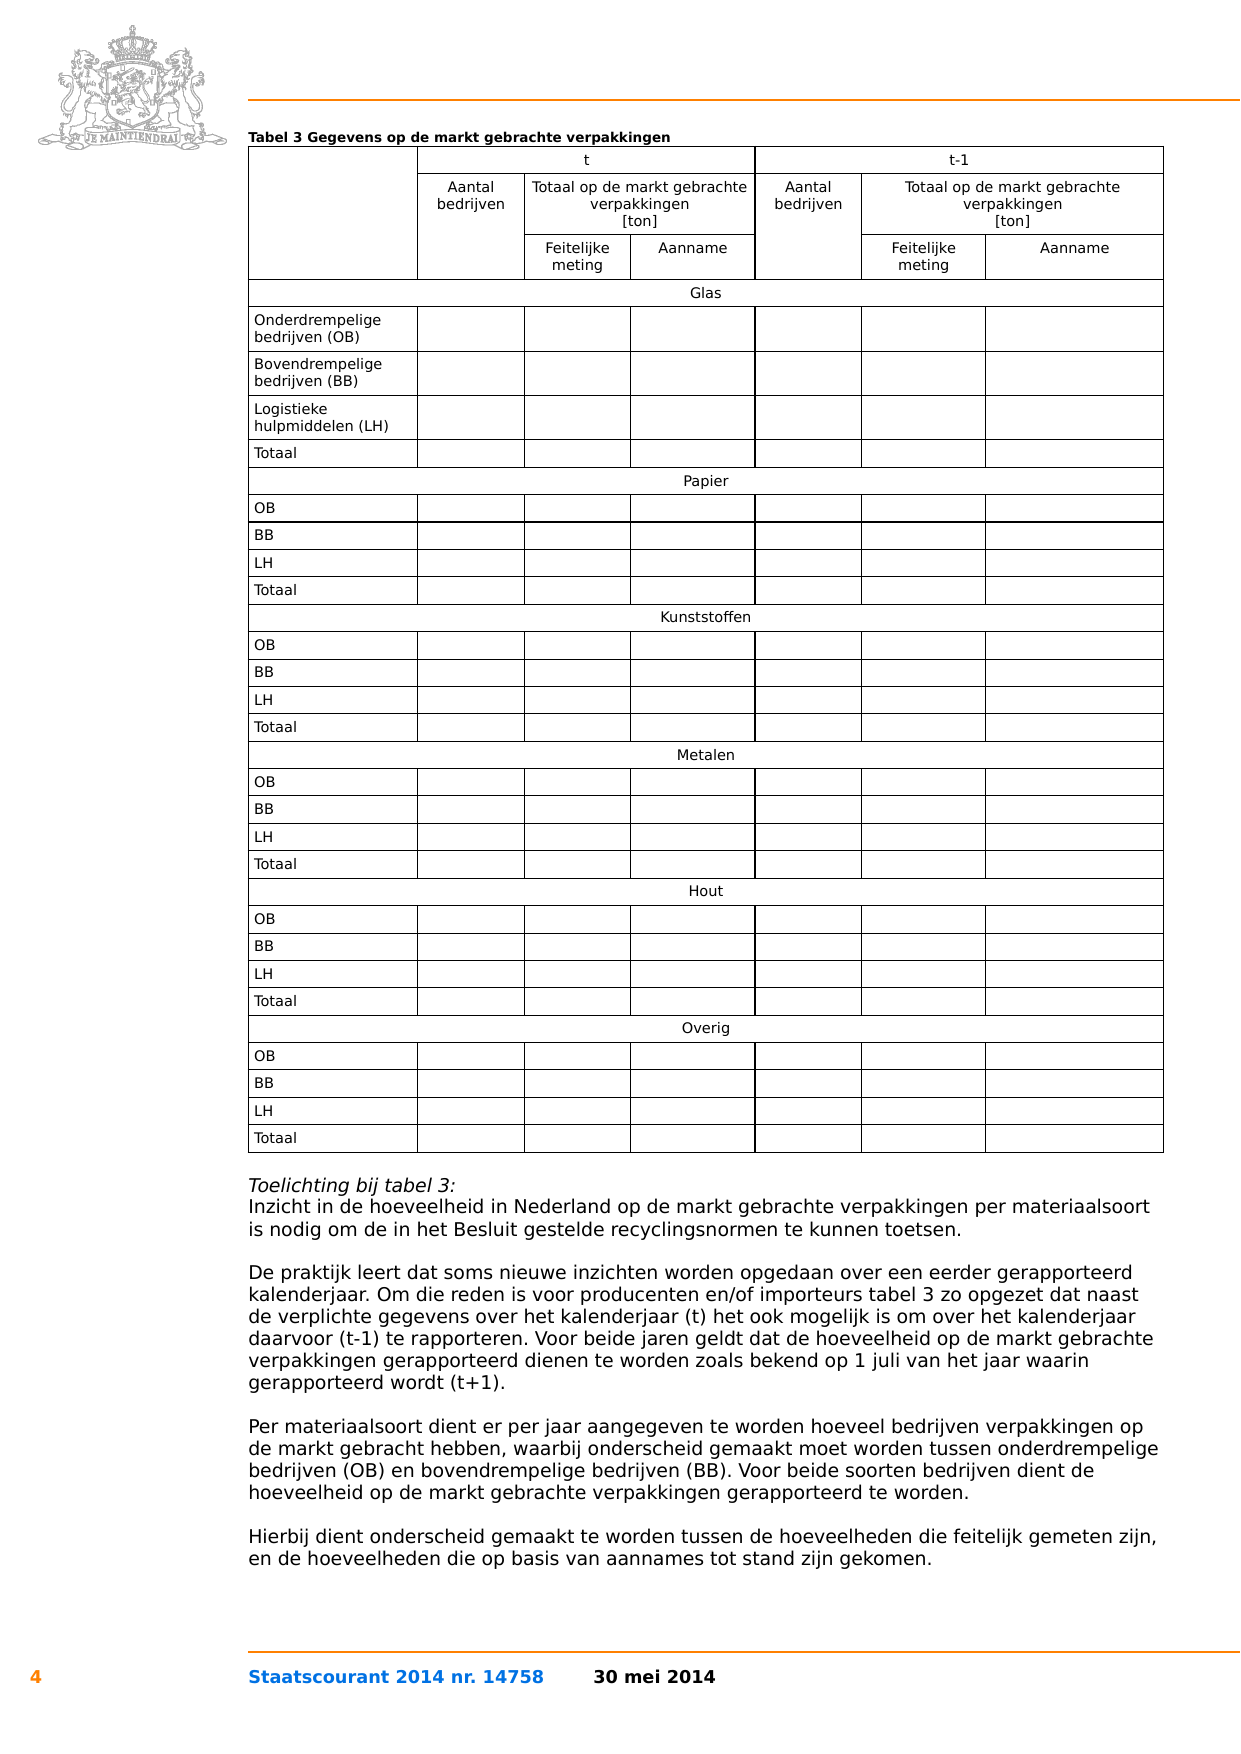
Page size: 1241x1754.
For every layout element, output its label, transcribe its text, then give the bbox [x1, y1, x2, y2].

table_cell [631, 796, 754, 823]
table_cell [525, 988, 630, 1014]
table_cell [525, 851, 630, 878]
table_cell Totaal [249, 440, 417, 467]
table_cell [418, 1125, 524, 1152]
table_cell [525, 523, 630, 549]
table_cell [418, 1043, 524, 1069]
table_cell [525, 714, 630, 741]
table_cell [631, 961, 754, 987]
table_cell [986, 961, 1163, 987]
table_cell Totaal [249, 988, 417, 1014]
table_cell Totaal op de markt gebrachte verpakkingen [ton] [862, 174, 1163, 234]
table_cell [862, 1098, 985, 1124]
table_cell [862, 934, 985, 960]
text Hierbij dient onderscheid gemaakt te worden tussen de hoeveelheden die feitelijk gemeten zijn, en de hoeveelheden die op basis van aannames tot stand zijn gekomen. [248, 1526, 1163, 1570]
table_cell [986, 660, 1163, 686]
table_cell [525, 550, 630, 576]
table_cell [525, 632, 630, 658]
table_cell [631, 824, 754, 850]
table_cell [756, 906, 861, 932]
table_cell OB [249, 769, 417, 795]
table_cell [862, 495, 985, 521]
text Inzicht in de hoeveelheid in Nederland op de markt gebrachte verpakkingen per materiaalsoort is nodig om de in het Besluit gestelde recyclingsnormen te kunnen toetsen. [248, 1196, 1163, 1240]
table_cell LH [249, 824, 417, 850]
table_cell [525, 577, 630, 604]
table_cell [756, 851, 861, 878]
table_cell [631, 352, 754, 395]
table_cell t-1 [756, 147, 1163, 173]
table_cell [986, 851, 1163, 878]
table_cell [525, 495, 630, 521]
table_cell [631, 495, 754, 521]
table_cell [862, 550, 985, 576]
table_cell [418, 687, 524, 713]
table_cell [862, 1125, 985, 1152]
table_cell LH [249, 961, 417, 987]
table_cell [631, 934, 754, 960]
table_cell [418, 577, 524, 604]
table_cell [986, 714, 1163, 741]
table_cell Glas [249, 280, 1163, 306]
table_cell [756, 632, 861, 658]
table_cell [525, 352, 630, 395]
table_cell [631, 687, 754, 713]
table_cell [986, 988, 1163, 1014]
table_cell Aanname [631, 235, 754, 279]
table_cell [525, 440, 630, 467]
table_cell Papier [249, 468, 1163, 494]
table_cell [862, 307, 985, 351]
table_cell OB [249, 495, 417, 521]
table_cell t [418, 147, 754, 173]
table_cell BB [249, 934, 417, 960]
table_cell [986, 906, 1163, 932]
table_cell [986, 550, 1163, 576]
table_cell [862, 577, 985, 604]
table_cell Totaal [249, 851, 417, 878]
table_cell [756, 824, 861, 850]
table_cell [986, 769, 1163, 795]
table_cell [986, 824, 1163, 850]
table_cell [418, 307, 524, 351]
table_cell [418, 1070, 524, 1097]
table_cell [756, 796, 861, 823]
table_cell [418, 769, 524, 795]
table_cell [631, 1043, 754, 1069]
table_cell Kunststoffen [249, 605, 1163, 631]
table_cell [862, 988, 985, 1014]
table_cell [756, 550, 861, 576]
table_cell OB [249, 906, 417, 932]
table_cell BB [249, 660, 417, 686]
table_cell [525, 1043, 630, 1069]
table_cell [418, 824, 524, 850]
table_cell [418, 495, 524, 521]
table_cell [756, 577, 861, 604]
table_cell Totaal [249, 1125, 417, 1152]
table_cell [418, 396, 524, 439]
table_cell [986, 307, 1163, 351]
table_cell [525, 906, 630, 932]
table_cell [525, 660, 630, 686]
table_cell [631, 1098, 754, 1124]
table_cell [525, 1098, 630, 1124]
table_cell Overig [249, 1016, 1163, 1042]
table_cell [525, 307, 630, 351]
table_cell [418, 961, 524, 987]
table_cell [756, 1098, 861, 1124]
table_cell [418, 632, 524, 658]
table_cell Totaal op de markt gebrachte verpakkingen [ton] [525, 174, 754, 234]
table_cell [986, 523, 1163, 549]
table_cell [418, 796, 524, 823]
table_cell [862, 714, 985, 741]
table_cell Metalen [249, 742, 1163, 768]
table_cell [862, 396, 985, 439]
table_cell Onderdrempelige bedrijven (OB) [249, 307, 417, 351]
table_cell [525, 1070, 630, 1097]
table_cell Hout [249, 879, 1163, 905]
table_cell [631, 1070, 754, 1097]
table_cell LH [249, 1098, 417, 1124]
table_cell [986, 1125, 1163, 1152]
text Toelichting bij tabel 3: [248, 1174, 1163, 1196]
table_cell [418, 440, 524, 467]
table_cell [525, 396, 630, 439]
table_cell [525, 796, 630, 823]
table_cell [862, 523, 985, 549]
table_cell [862, 769, 985, 795]
table_header Tabel 3 Gegevens op de markt gebrachte verpakkingen [248, 130, 1163, 146]
table_cell [418, 550, 524, 576]
table_cell BB [249, 523, 417, 549]
table_cell [986, 440, 1163, 467]
table_cell [418, 352, 524, 395]
table_cell [756, 1125, 861, 1152]
text Per materiaalsoort dient er per jaar aangegeven te worden hoeveel bedrijven verpakkingen op de markt gebracht hebben, waarbij onderscheid gemaakt moet worden tussen onderdrempelige bedrijven (OB) en bovendrempelige bedrijven (BB). Voor beide soorten bedrijven dient de hoeveelheid op de markt gebrachte verpakkingen gerapporteerd te worden. [248, 1416, 1163, 1504]
table_cell [756, 352, 861, 395]
table_cell [862, 352, 985, 395]
table_cell [862, 824, 985, 850]
table_cell [756, 1043, 861, 1069]
table_cell [756, 307, 861, 351]
table_cell [862, 961, 985, 987]
table_cell [418, 523, 524, 549]
table_cell [756, 440, 861, 467]
table_cell [986, 352, 1163, 395]
table_cell [986, 796, 1163, 823]
table_cell [525, 961, 630, 987]
table_cell [862, 632, 985, 658]
table_cell [986, 1070, 1163, 1097]
picture [38, 25, 227, 150]
table_cell [862, 906, 985, 932]
table_cell [756, 961, 861, 987]
table_cell [525, 769, 630, 795]
table_cell LH [249, 687, 417, 713]
table_cell [631, 396, 754, 439]
table_cell [249, 147, 417, 279]
table_cell Bovendrempelige bedrijven (BB) [249, 352, 417, 395]
table_cell [756, 714, 861, 741]
table_cell BB [249, 796, 417, 823]
table_cell [418, 714, 524, 741]
table_cell [525, 1125, 630, 1152]
table_cell [631, 660, 754, 686]
table_cell [986, 687, 1163, 713]
table_cell [418, 851, 524, 878]
table_cell [862, 687, 985, 713]
table_cell BB [249, 1070, 417, 1097]
table_cell [631, 550, 754, 576]
table_cell [631, 440, 754, 467]
table_cell [631, 577, 754, 604]
table_cell [631, 632, 754, 658]
table_cell [756, 495, 861, 521]
table_cell [756, 1070, 861, 1097]
table_cell [631, 307, 754, 351]
table_cell OB [249, 632, 417, 658]
table_cell [756, 523, 861, 549]
table_cell [756, 934, 861, 960]
table_cell [862, 440, 985, 467]
table_cell [631, 523, 754, 549]
table_cell [986, 495, 1163, 521]
table_cell Aantal bedrijven [756, 174, 861, 279]
table_cell [631, 851, 754, 878]
table_cell [756, 988, 861, 1014]
table_cell [986, 396, 1163, 439]
table_cell LH [249, 550, 417, 576]
table_cell [756, 769, 861, 795]
table_cell [631, 1125, 754, 1152]
table_cell Feitelijke meting [862, 235, 985, 279]
table_cell [525, 934, 630, 960]
table_cell [631, 769, 754, 795]
table_cell [986, 1043, 1163, 1069]
table_cell [525, 687, 630, 713]
table_cell [525, 824, 630, 850]
table_cell [986, 632, 1163, 658]
table_cell Totaal [249, 714, 417, 741]
table_cell [631, 988, 754, 1014]
table_cell [756, 660, 861, 686]
text De praktijk leert dat soms nieuwe inzichten worden opgedaan over een eerder gerapporteerd kalenderjaar. Om die reden is voor producenten en/of importeurs tabel 3 zo opgezet dat naast de verplichte gegevens over het kalenderjaar (t) het ook mogelijk is om over het kalenderjaar daarvoor (t-1) te rapporteren. Voor beide jaren geldt dat de hoeveelheid op de markt gebrachte verpakkingen gerapporteerd dienen te worden zoals bekend op 1 juli van het jaar waarin gerapporteerd wordt (t+1). [248, 1262, 1163, 1394]
table_cell [631, 906, 754, 932]
table_cell Totaal [249, 577, 417, 604]
table_cell [862, 1070, 985, 1097]
table_cell [756, 396, 861, 439]
table_cell [418, 1098, 524, 1124]
table_cell OB [249, 1043, 417, 1069]
table_cell Aanname [986, 235, 1163, 279]
table_cell [862, 660, 985, 686]
table_cell [986, 934, 1163, 960]
table_cell [986, 1098, 1163, 1124]
table_cell [631, 714, 754, 741]
table_cell [756, 687, 861, 713]
table_cell Feitelijke meting [525, 235, 630, 279]
table_cell [418, 660, 524, 686]
table_cell [862, 796, 985, 823]
table_cell [418, 906, 524, 932]
table_cell [862, 1043, 985, 1069]
table_cell [862, 851, 985, 878]
table_cell Aantal bedrijven [418, 174, 524, 279]
table_cell Logistieke hulpmiddelen (LH) [249, 396, 417, 439]
table_cell [986, 577, 1163, 604]
table_cell [418, 988, 524, 1014]
table_cell [418, 934, 524, 960]
